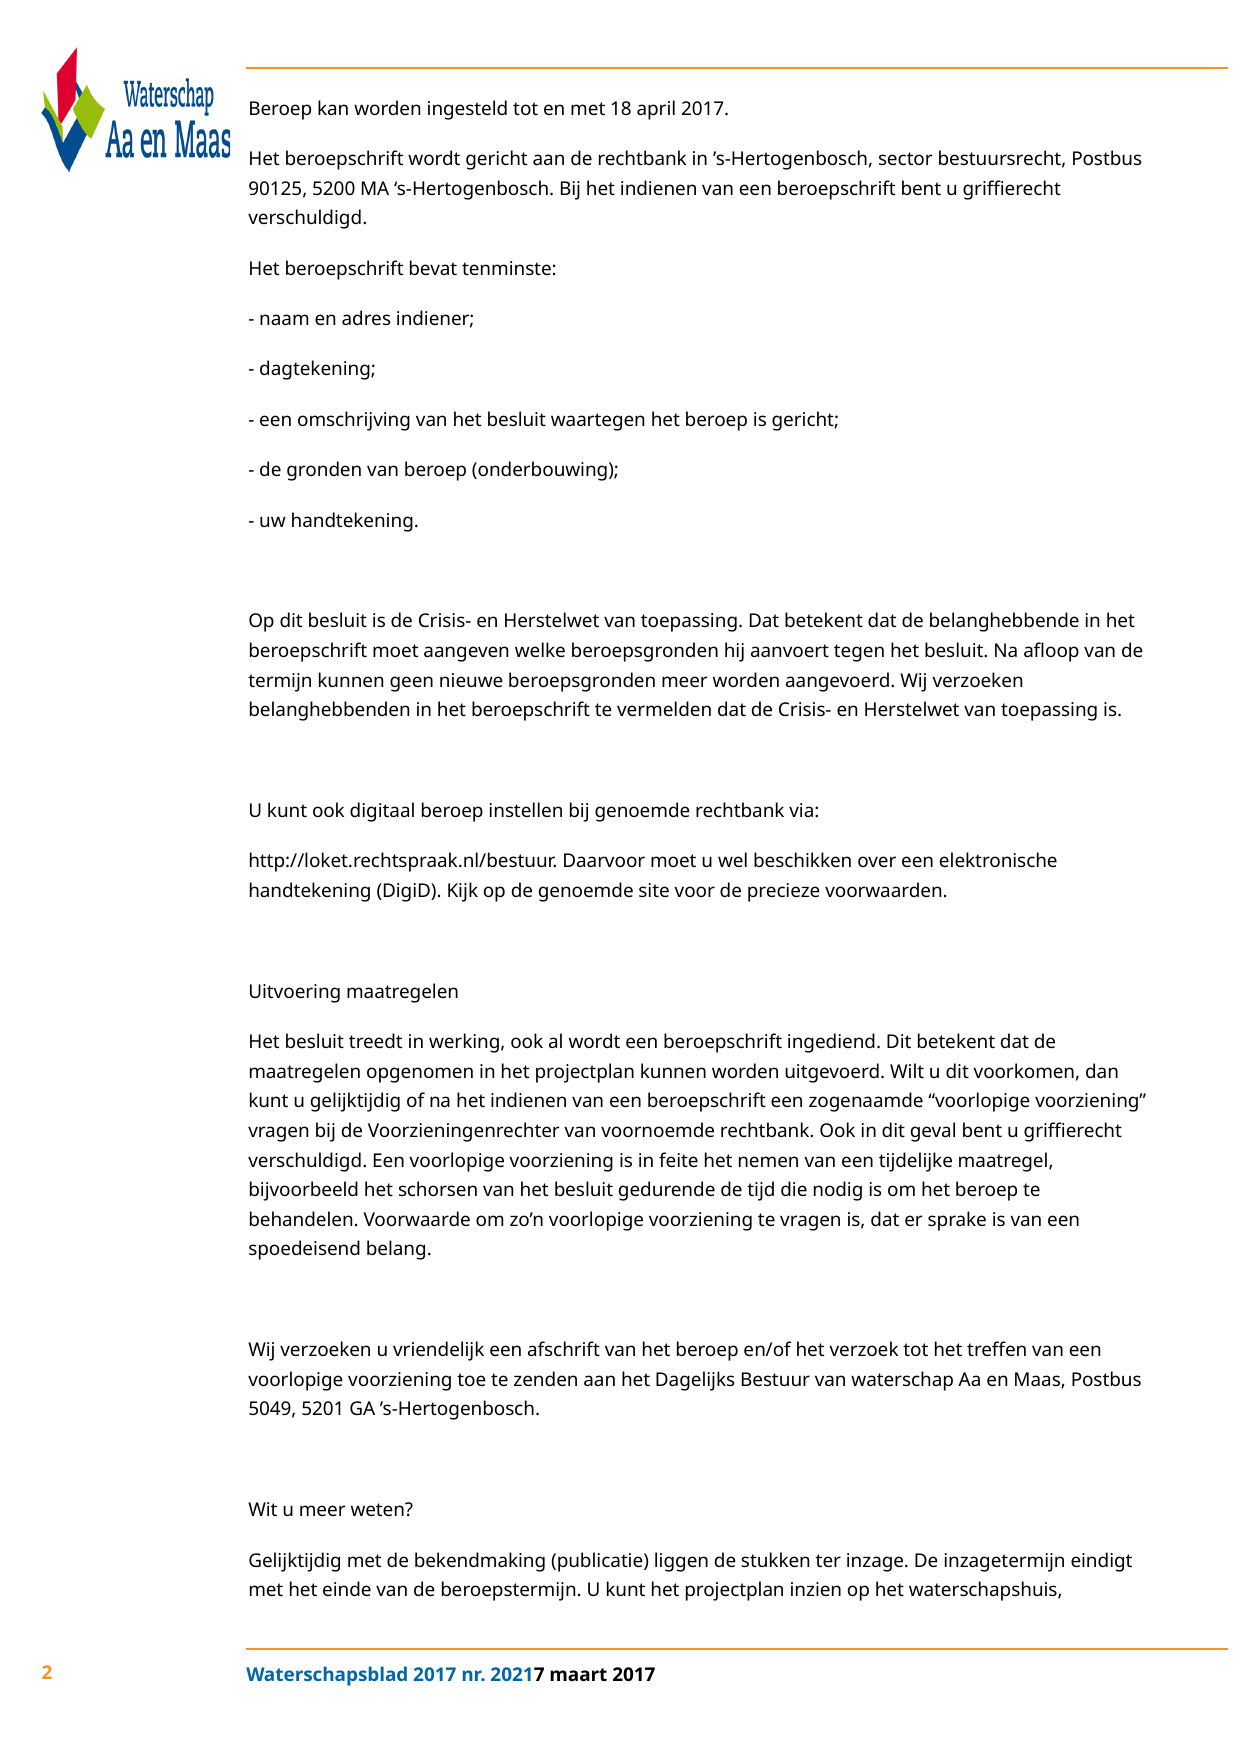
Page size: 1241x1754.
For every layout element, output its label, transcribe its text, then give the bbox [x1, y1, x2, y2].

text Het besluit treedt in werking, ook al wordt een beroepschrift ingediend. Dit betekent dat de maatregelen opgenomen in het projectplan kunnen worden uitgevoerd. Wilt u dit voorkomen, dan kunt u gelijktijdig of na het indienen van een beroepschrift een zogenaamde “voorlopige voorziening” vragen bij de Voorzieningenrechter van voornoemde rechtbank. Ook in dit geval bent u griffierecht verschuldigd. Een voorlopige voorziening is in feite het nemen van een tijdelijke maatregel, bijvoorbeeld het schorsen van het besluit gedurende de tijd die nodig is om het beroep te behandelen. Voorwaarde om zo’n voorlopige voorziening te vragen is, dat er sprake is van een spoedeisend belang. [248, 1028, 1152, 1261]
text U kunt ook digitaal beroep instellen bij genoemde rechtbank via: [248, 797, 1152, 823]
text http://loket.rechtspraak.nl/bestuur. Daarvoor moet u wel beschikken over een elektronische handtekening (DigiD). Kijk op de genoemde site voor de precieze voorwaarden. [248, 848, 1152, 903]
picture [41, 47, 231, 172]
text - dagtekening; [248, 356, 1152, 381]
text - uw handtekening. [248, 507, 1152, 533]
text - de gronden van beroep (onderbouwing); [248, 456, 1152, 482]
text Wij verzoeken u vriendelijk een afschrift van het beroep en/of het verzoek tot het treffen van een voorlopige voorziening toe te zenden aan het Dagelijks Bestuur van waterschap Aa en Maas, Postbus 5049, 5201 GA ’s-Hertogenbosch. [248, 1336, 1152, 1421]
text Op dit besluit is de Crisis- en Herstelwet van toepassing. Dat betekent dat de belanghebbende in het beroepschrift moet aangeven welke beroepsgronden hij aanvoert tegen het besluit. Na afloop van de termijn kunnen geen nieuwe beroepsgronden meer worden aangevoerd. Wij verzoeken belanghebbenden in het beroepschrift te vermelden dat de Crisis- en Herstelwet van toepassing is. [248, 608, 1152, 722]
text Het beroepschrift wordt gericht aan de rechtbank in ’s-Hertogenbosch, sector bestuursrecht, Postbus 90125, 5200 MA ‘s-Hertogenbosch. Bij het indienen van een beroepschrift bent u griffierecht verschuldigd. [248, 145, 1152, 230]
text Gelijktijdig met de bekendmaking (publicatie) liggen de stukken ter inzage. De inzagetermijn eindigt met het einde van de beroepstermijn. U kunt het projectplan inzien op het waterschapshuis, [248, 1547, 1152, 1602]
text Wit u meer weten? [248, 1496, 1152, 1522]
text Uitvoering maatregelen [248, 978, 1152, 1004]
text Beroep kan worden ingesteld tot en met 18 april 2017. [248, 95, 1152, 121]
text - een omschrijving van het besluit waartegen het beroep is gericht; [248, 406, 1152, 432]
text - naam en adres indiener; [248, 305, 1152, 331]
text Het beroepschrift bevat tenminste: [248, 255, 1152, 281]
